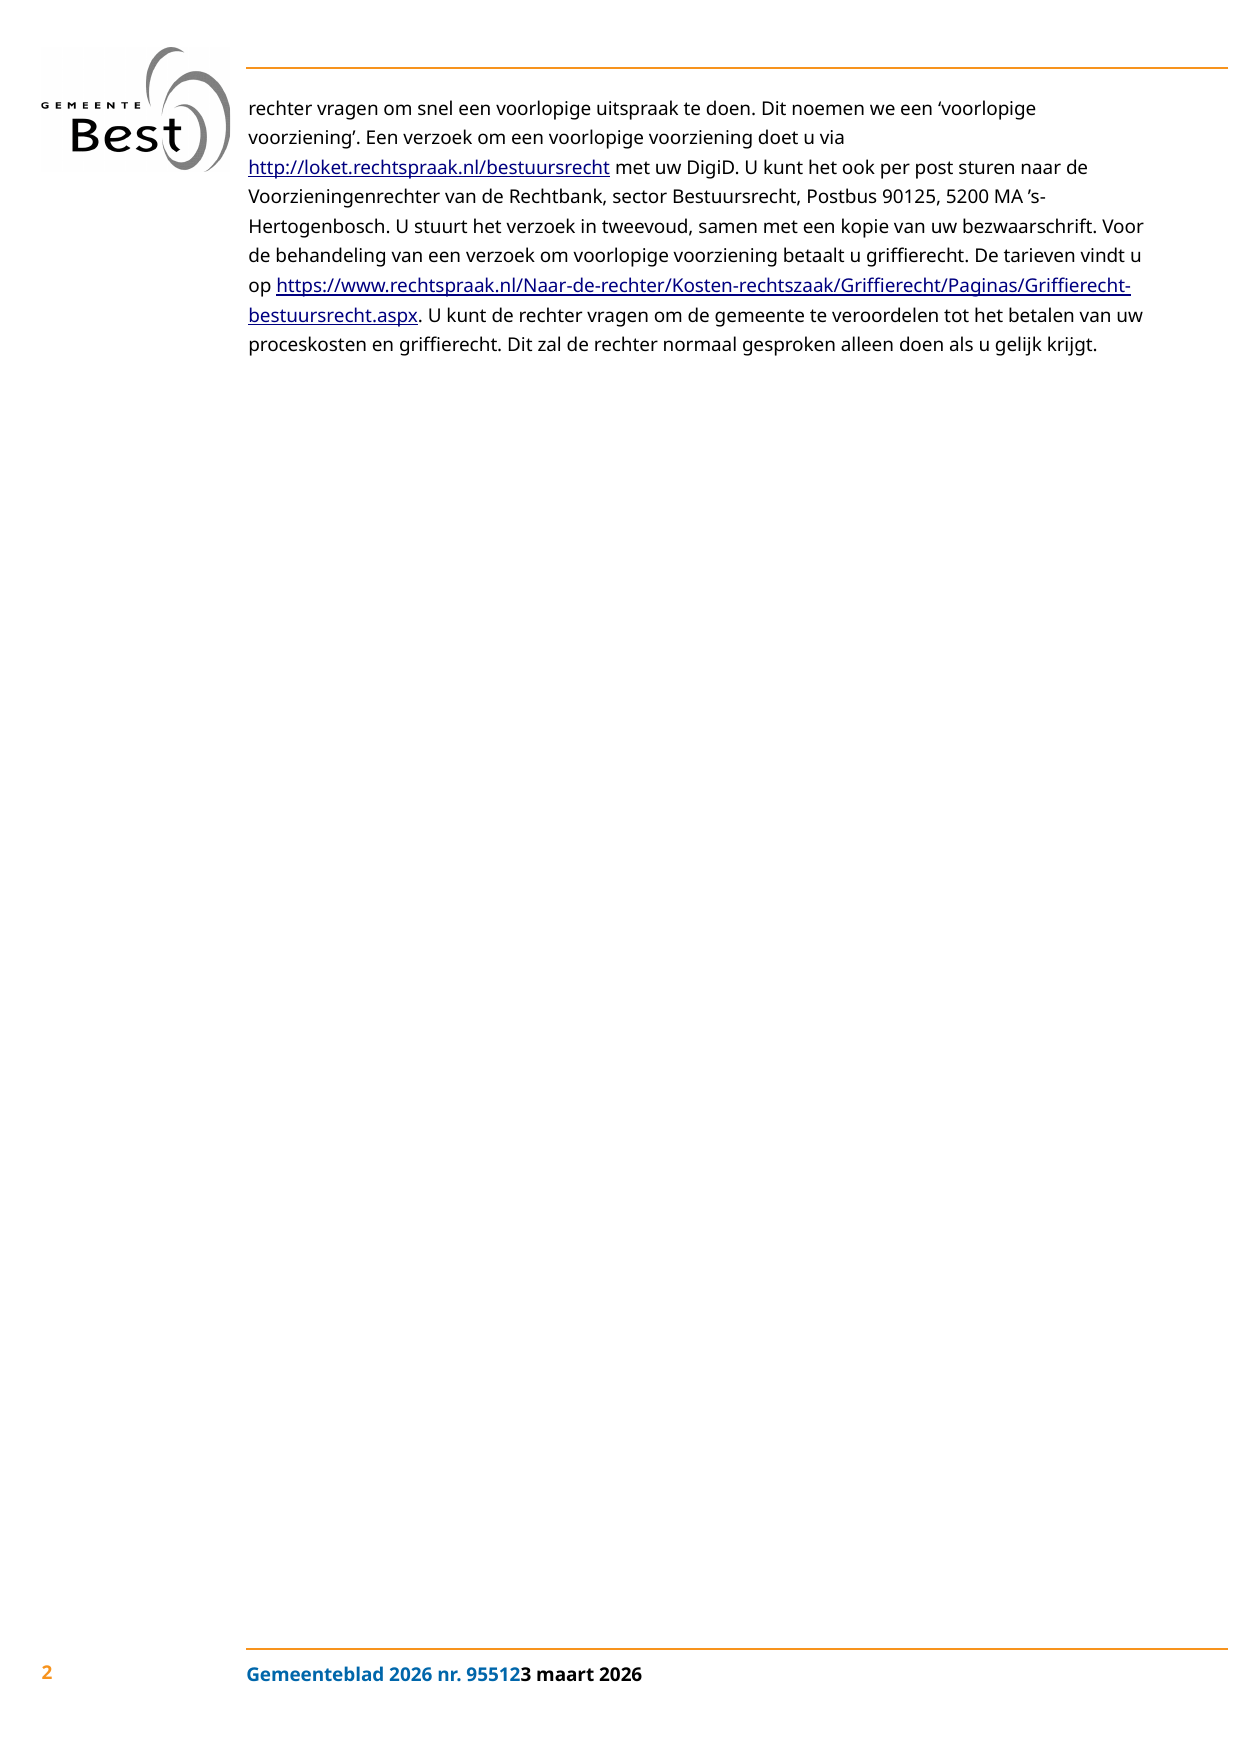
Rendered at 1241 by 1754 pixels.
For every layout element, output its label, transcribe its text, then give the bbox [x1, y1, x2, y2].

text rechter vragen om snel een voorlopige uitspraak te doen. Dit noemen we een ‘voorlopige voorziening’. Een verzoek om een voorlopige voorziening doet u via http://loket.rechtspraak.nl/bestuursrecht met uw DigiD. U kunt het ook per post sturen naar de Voorzieningenrechter van de Rechtbank, sector Bestuursrecht, Postbus 90125, 5200 MA ’s-Hertogenbosch. U stuurt het verzoek in tweevoud, samen met een kopie van uw bezwaarschrift. Voor de behandeling van een verzoek om voorlopige voorziening betaalt u griffierecht. De tarieven vindt u op https://www.rechtspraak.nl/Naar-de-rechter/Kosten-rechtszaak/Griffierecht/Paginas/Griffierecht-bestuursrecht.aspx. U kunt de rechter vragen om de gemeente te veroordelen tot het betalen van uw proceskosten en griffierecht. Dit zal de rechter normaal gesproken alleen doen als u gelijk krijgt. [248, 95, 1152, 357]
picture [41, 47, 231, 172]
